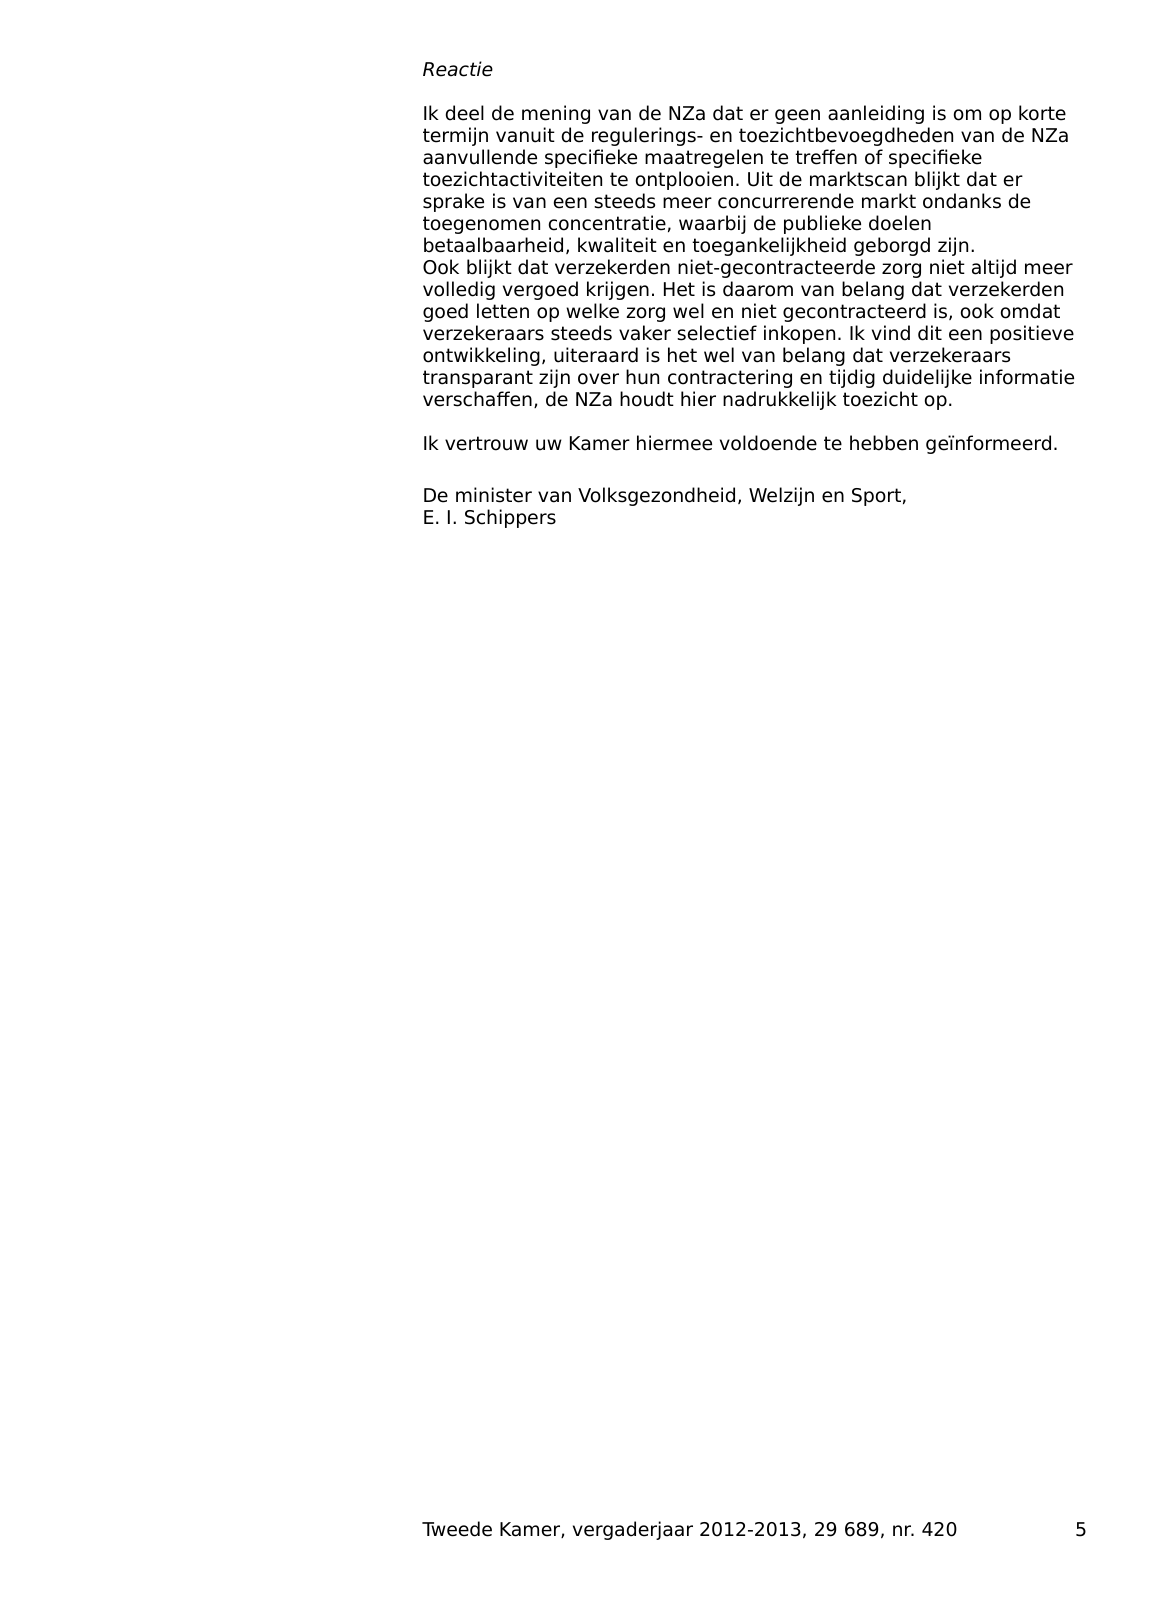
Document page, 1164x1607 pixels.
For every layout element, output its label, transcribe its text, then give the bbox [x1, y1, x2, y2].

text Ook blijkt dat verzekerden niet-gecontracteerde zorg niet altijd meer volledig vergoed krijgen. Het is daarom van belang dat verzekerden goed letten op welke zorg wel en niet gecontracteerd is, ook omdat verzekeraars steeds vaker selectief inkopen. Ik vind dit een positieve ontwikkeling, uiteraard is het wel van belang dat verzekeraars transparant zijn over hun contractering en tijdig duidelijke informatie verschaffen, de NZa houdt hier nadrukkelijk toezicht op. [422, 257, 1087, 411]
text De minister van Volksgezondheid, Welzijn en Sport, E. I. Schippers [422, 485, 1087, 529]
text Ik vertrouw uw Kamer hiermee voldoende te hebben geïnformeerd. [422, 433, 1087, 455]
text Ik deel de mening van de NZa dat er geen aanleiding is om op korte termijn vanuit de regulerings- en toezichtbevoegdheden van de NZa aanvullende specifieke maatregelen te treffen of specifieke toezichtactiviteiten te ontplooien. Uit de marktscan blijkt dat er sprake is van een steeds meer concurrerende markt ondanks de toegenomen concentratie, waarbij de publieke doelen betaalbaarheid, kwaliteit en toegankelijkheid geborgd zijn. [422, 103, 1087, 257]
subtitle Reactie [422, 59, 1087, 81]
